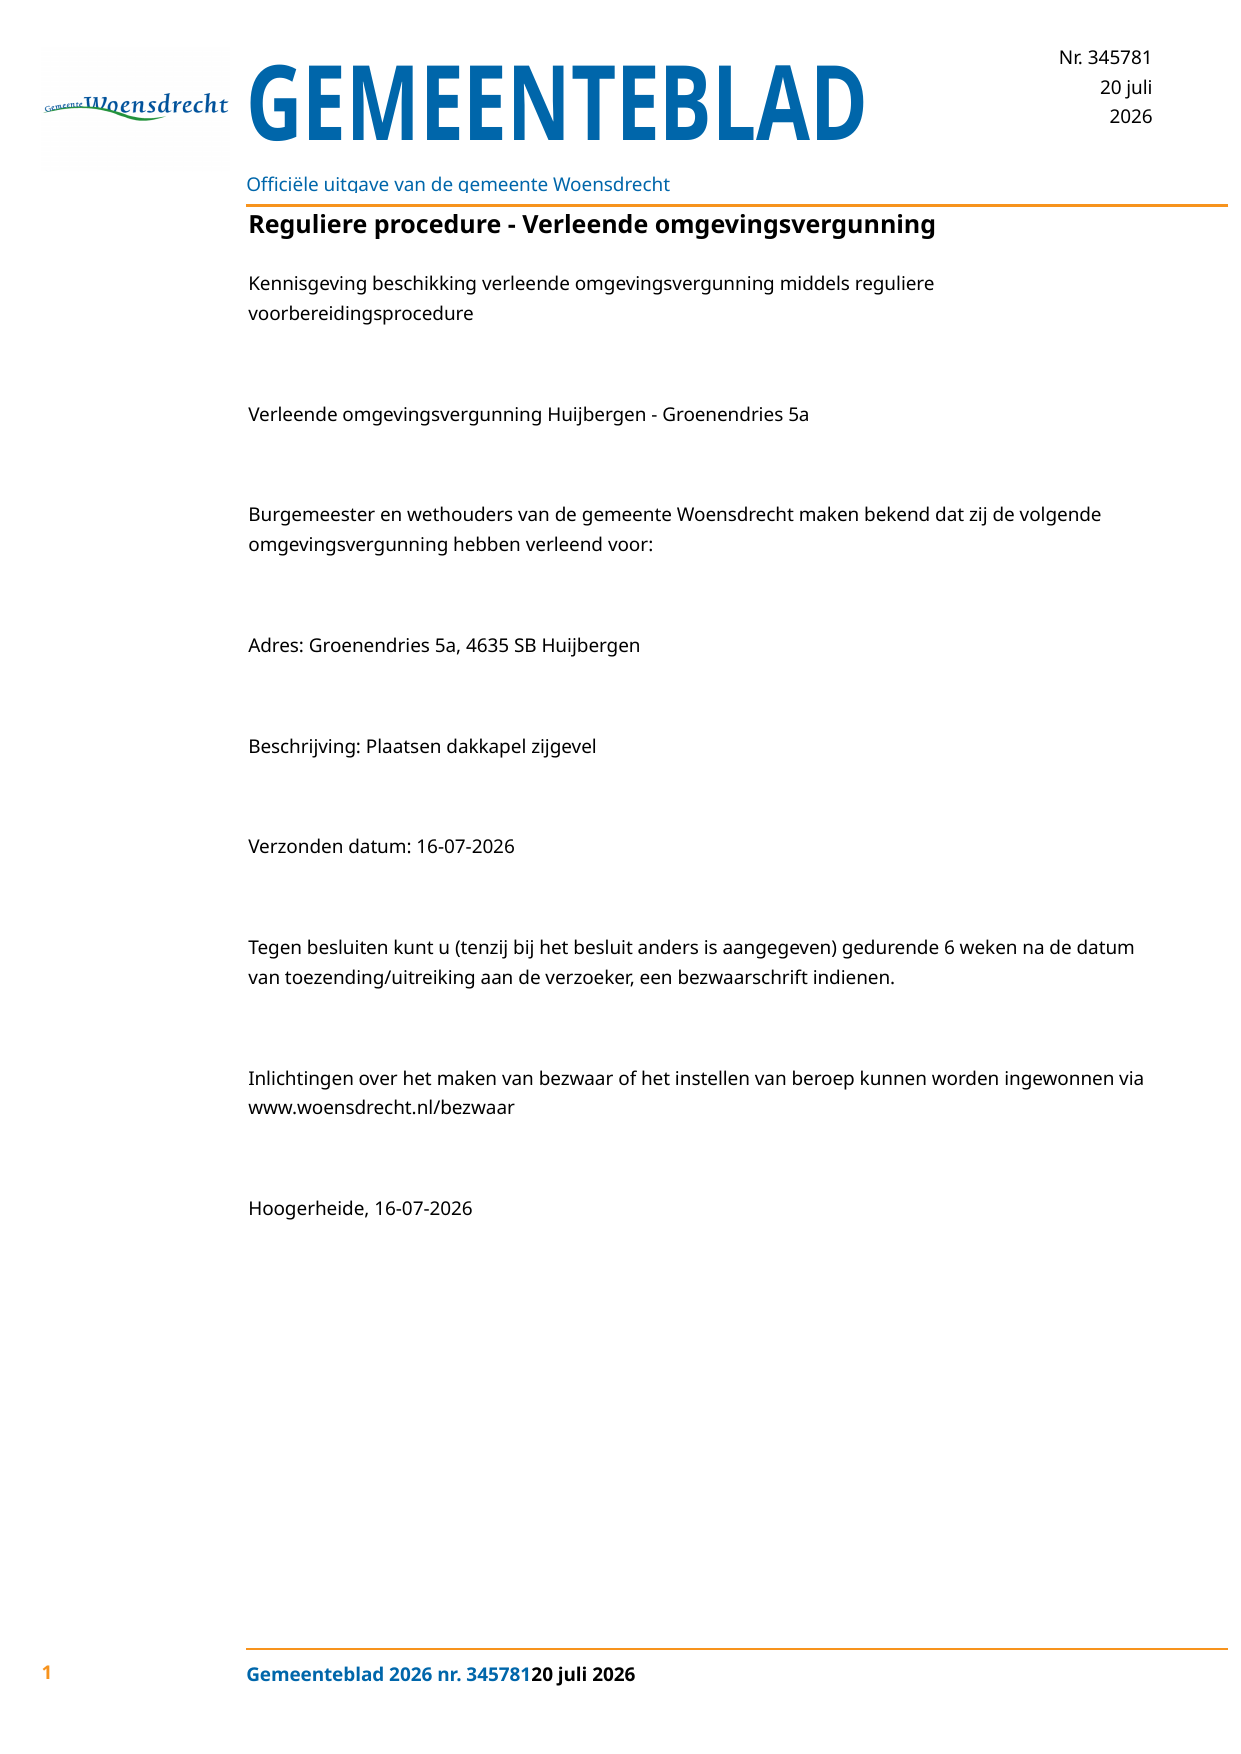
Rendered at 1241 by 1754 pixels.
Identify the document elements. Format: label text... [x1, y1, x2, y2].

text Reguliere procedure - Verleende omgevingsvergunning [248, 207, 1152, 241]
text Beschrijving: Plaatsen dakkapel zijgevel [248, 733, 1152, 758]
text Tegen besluiten kunt u (tenzij bij het besluit anders is aangegeven) gedurende 6 weken na de datum van toezending/uitreiking aan de verzoeker, een bezwaarschrift indienen. [248, 934, 1152, 990]
text Adres: Groenendries 5a, 4635 SB Huijbergen [248, 632, 1152, 658]
text Verleende omgevingsvergunning Huijbergen - Groenendries 5a [248, 401, 1152, 426]
text Kennisgeving beschikking verleende omgevingsvergunning middels reguliere voorbereidingsprocedure [248, 270, 1152, 326]
text Inlichtingen over het maken van bezwaar of het instellen van beroep kunnen worden ingewonnen via www.woensdrecht.nl/bezwaar [248, 1065, 1152, 1120]
text Burgemeester en wethouders van de gemeente Woensdrecht maken bekend dat zij de volgende omgevingsvergunning hebben verleend voor: [248, 502, 1152, 557]
text Hoogerheide, 16-07-2026 [248, 1195, 1152, 1221]
text Verzonden datum: 16-07-2026 [248, 834, 1152, 859]
picture [41, 47, 231, 172]
